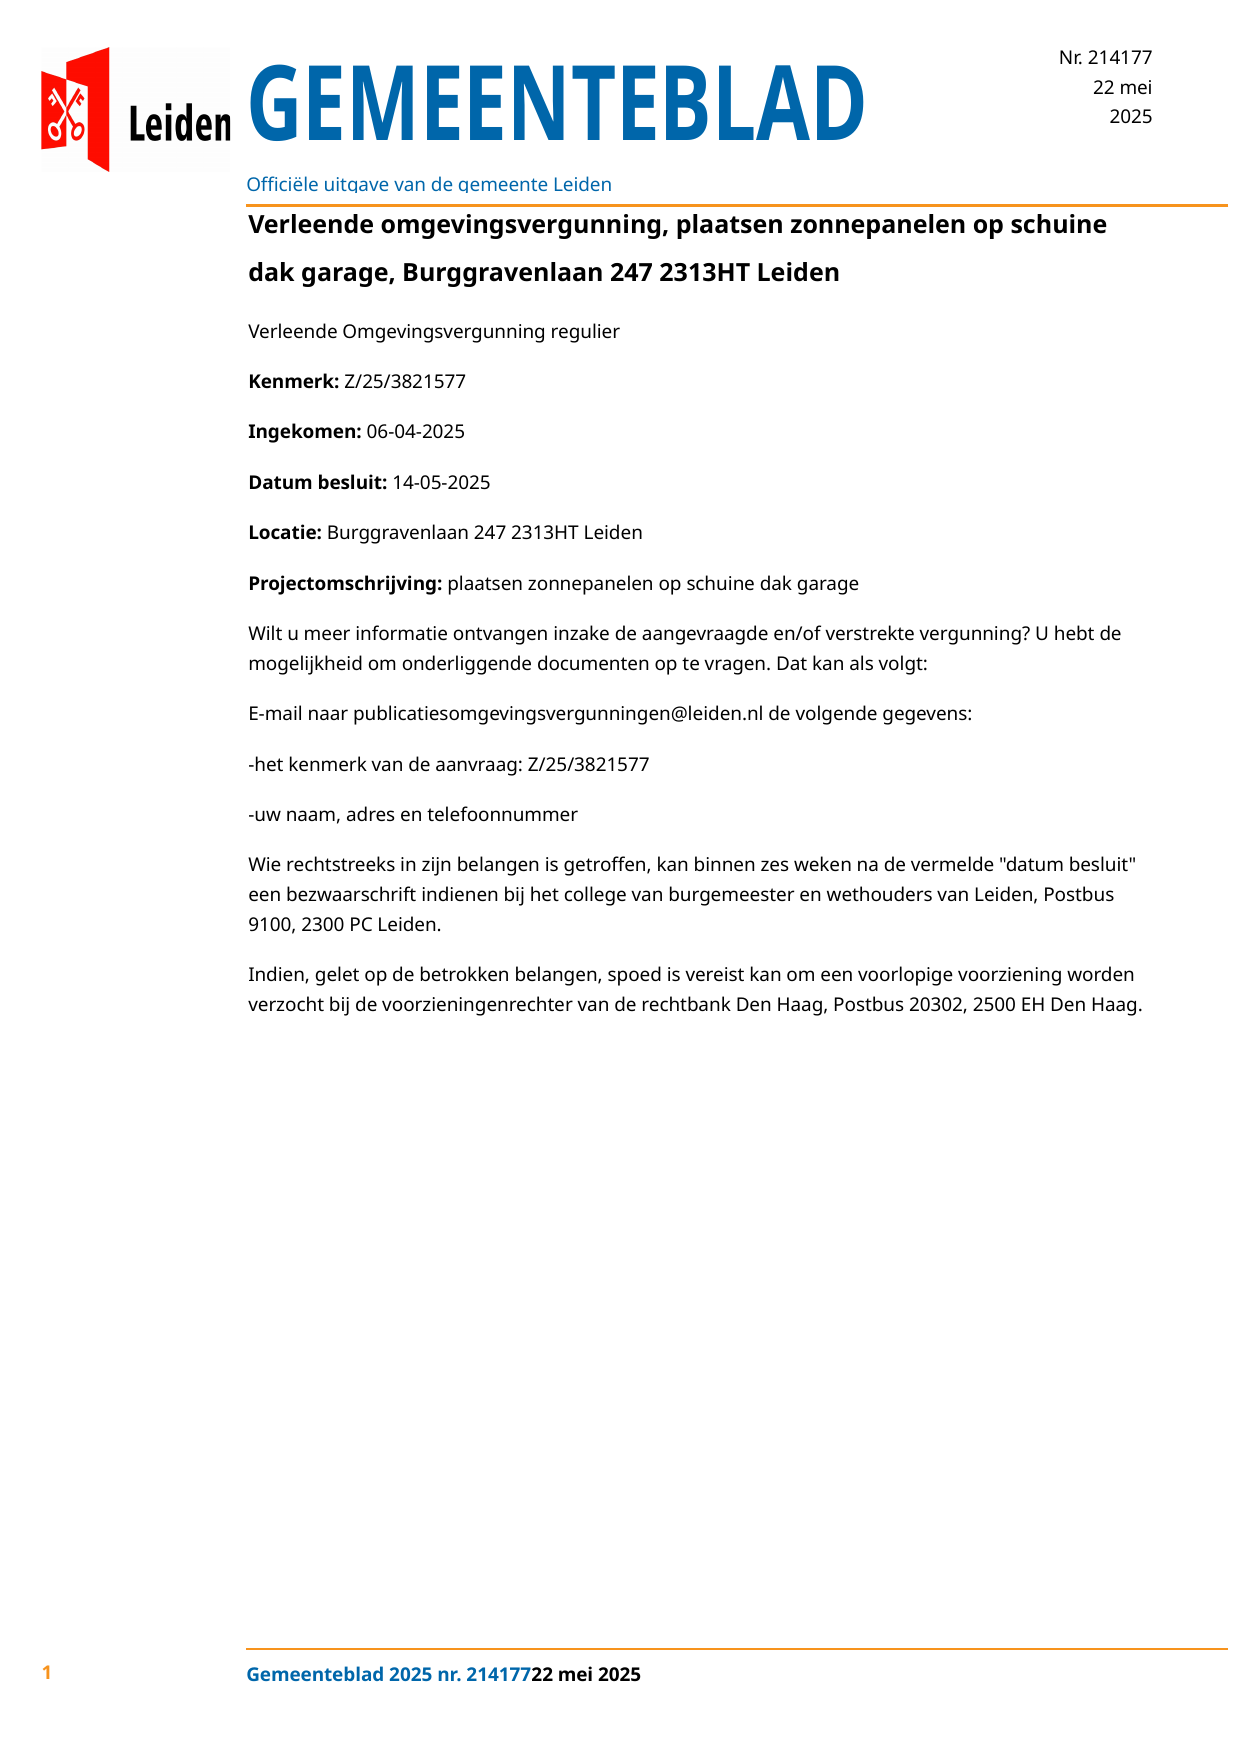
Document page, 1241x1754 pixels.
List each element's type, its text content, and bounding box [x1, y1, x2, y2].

text E-mail naar publicatiesomgevingsvergunningen@leiden.nl de volgende gegevens: [248, 700, 1152, 726]
picture [41, 47, 231, 172]
text Verleende Omgevingsvergunning regulier [248, 318, 1152, 344]
text Verleende omgevingsvergunning, plaatsen zonnepanelen op schuine dak garage, Burggravenlaan 247 2313HT Leiden [248, 207, 1152, 288]
text Datum besluit: 14-05-2025 [248, 469, 1152, 495]
text Ingekomen: 06-04-2025 [248, 419, 1152, 444]
text -het kenmerk van de aanvraag: Z/25/3821577 [248, 751, 1152, 777]
text Wilt u meer informatie ontvangen inzake de aangevraagde en/of verstrekte vergunning? U hebt de mogelijkheid om onderliggende documenten op te vragen. Dat kan als volgt: [248, 620, 1152, 676]
text Indien, gelet op de betrokken belangen, spoed is vereist kan om een voorlopige voorziening worden verzocht bij de voorzieningenrechter van de rechtbank Den Haag, Postbus 20302, 2500 EH Den Haag. [248, 961, 1152, 1017]
text Kenmerk: Z/25/3821577 [248, 368, 1152, 394]
text Locatie: Burggravenlaan 247 2313HT Leiden [248, 519, 1152, 545]
text Projectomschrijving: plaatsen zonnepanelen op schuine dak garage [248, 570, 1152, 596]
text Wie rechtstreeks in zijn belangen is getroffen, kan binnen zes weken na de vermelde "datum besluit" een bezwaarschrift indienen bij het college van burgemeester en wethouders van Leiden, Postbus 9100, 2300 PC Leiden. [248, 852, 1152, 937]
text -uw naam, adres en telefoonnummer [248, 801, 1152, 827]
